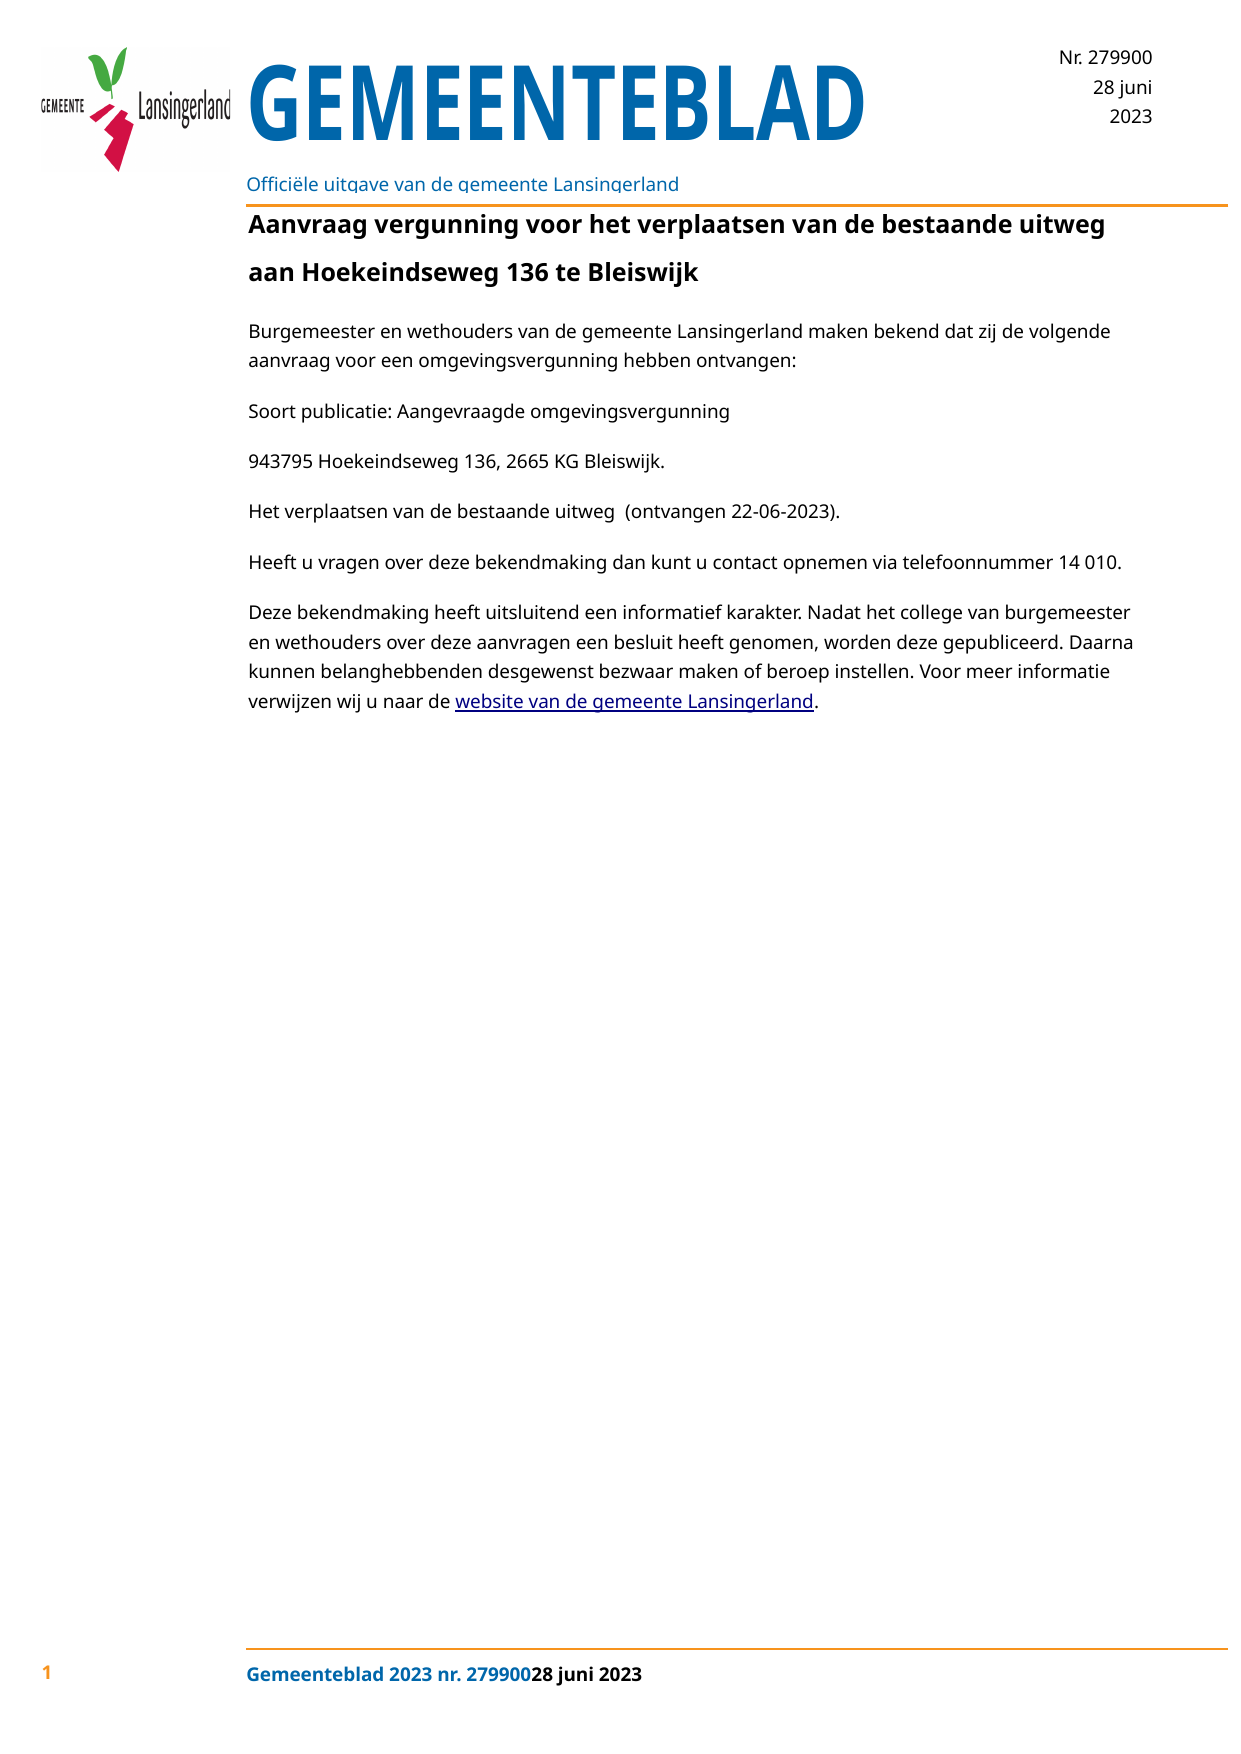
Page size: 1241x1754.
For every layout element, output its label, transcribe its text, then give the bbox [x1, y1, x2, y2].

text Soort publicatie: Aangevraagde omgevingsvergunning [248, 398, 1152, 424]
text Aanvraag vergunning voor het verplaatsen van de bestaande uitweg aan Hoekeindseweg 136 te Bleiswijk [248, 207, 1152, 288]
text 943795 Hoekeindseweg 136, 2665 KG Bleiswijk. [248, 448, 1152, 474]
text Burgemeester en wethouders van de gemeente Lansingerland maken bekend dat zij de volgende aanvraag voor een omgevingsvergunning hebben ontvangen: [248, 318, 1152, 373]
picture [41, 47, 231, 172]
text Heeft u vragen over deze bekendmaking dan kunt u contact opnemen via telefoonnummer 14 010. [248, 549, 1152, 575]
text Deze bekendmaking heeft uitsluitend een informatief karakter. Nadat het college van burgemeester en wethouders over deze aanvragen een besluit heeft genomen, worden deze gepubliceerd. Daarna kunnen belanghebbenden desgewenst bezwaar maken of beroep instellen. Voor meer informatie verwijzen wij u naar de website van de gemeente Lansingerland. [248, 599, 1152, 714]
text Het verplaatsen van de bestaande uitweg (ontvangen 22-06-2023). [248, 499, 1152, 524]
